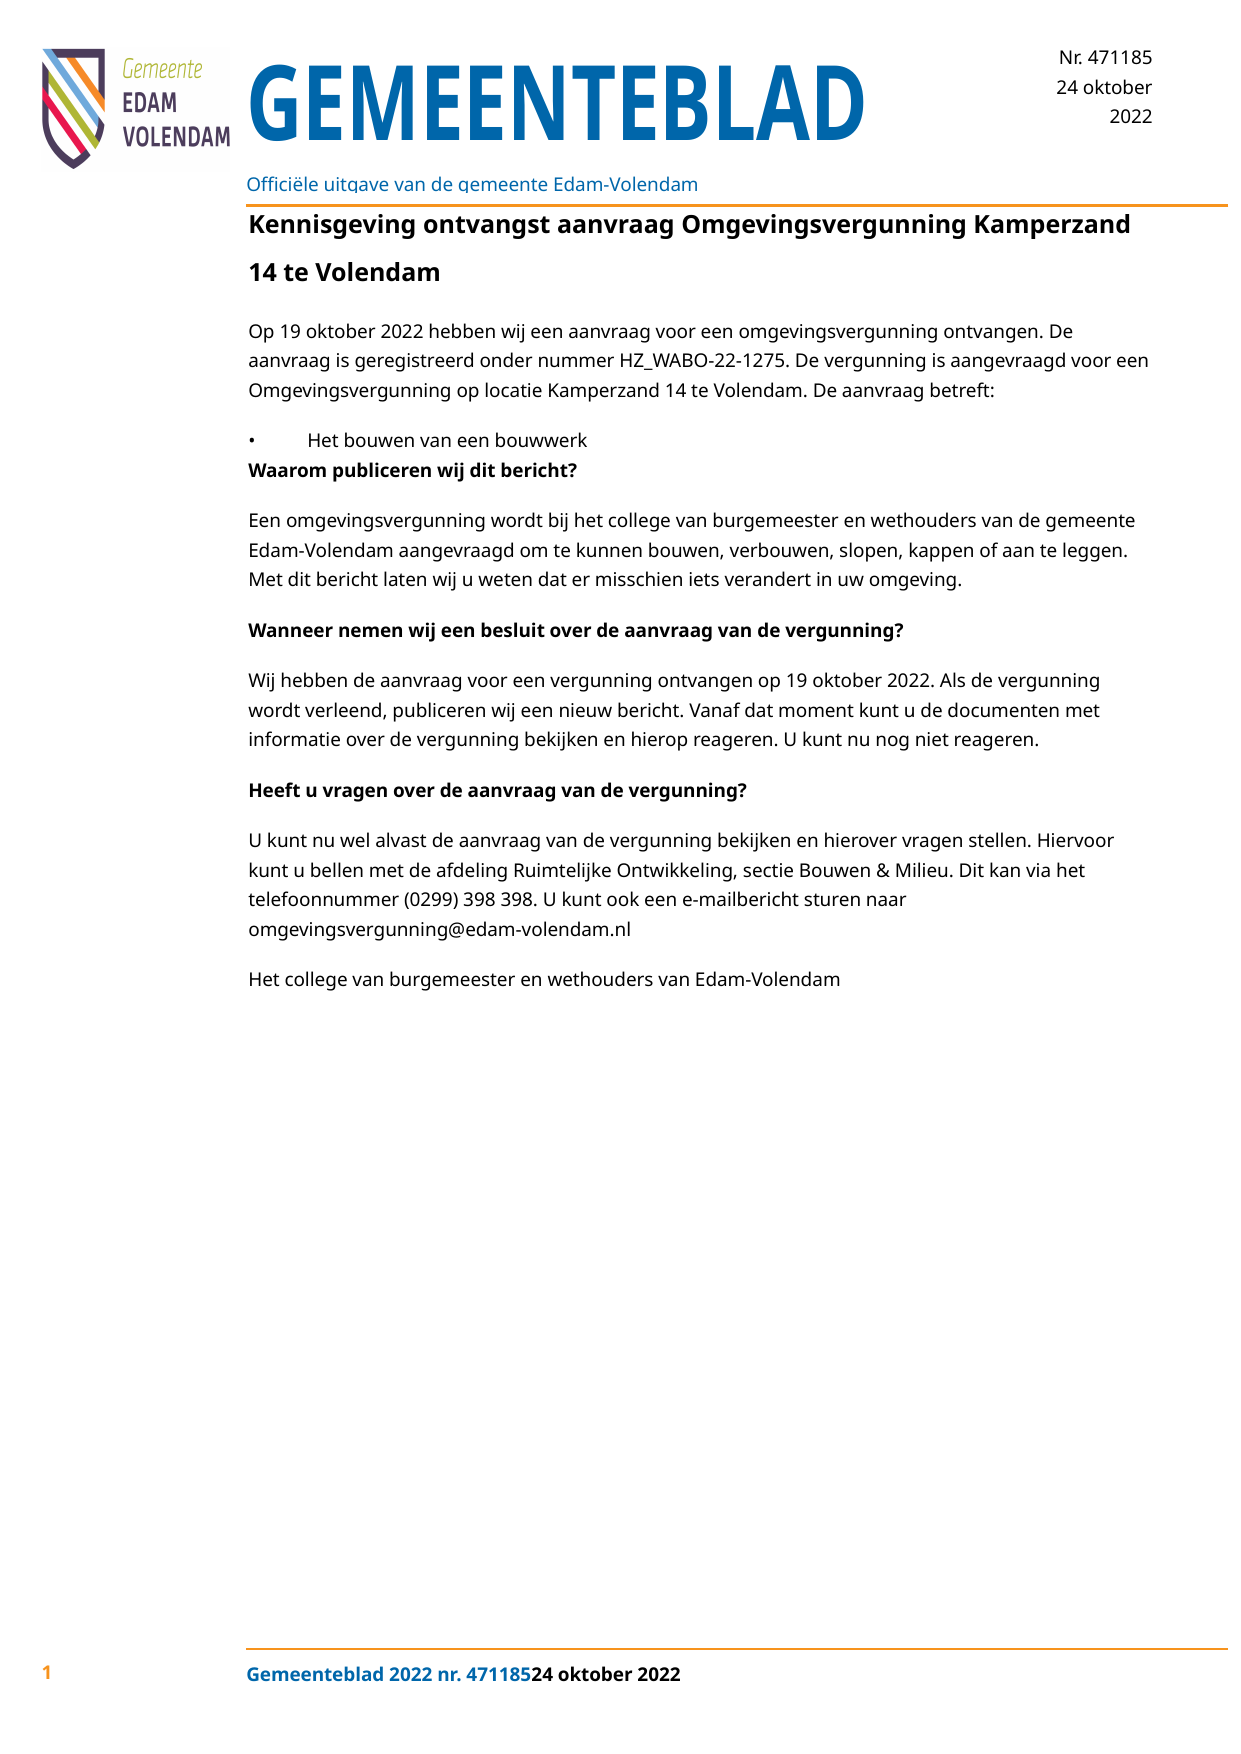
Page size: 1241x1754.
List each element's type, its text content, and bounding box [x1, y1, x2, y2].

text Op 19 oktober 2022 hebben wij een aanvraag voor een omgevingsvergunning ontvangen. De aanvraag is geregistreerd onder nummer HZ_WABO-22-1275. De vergunning is aangevraagd voor een Omgevingsvergunning op locatie Kamperzand 14 te Volendam. De aanvraag betreft: [248, 318, 1152, 403]
text Waarom publiceren wij dit bericht? [248, 457, 1152, 483]
text Een omgevingsvergunning wordt bij het college van burgemeester en wethouders van de gemeente Edam-Volendam aangevraagd om te kunnen bouwen, verbouwen, slopen, kappen of aan te leggen. Met dit bericht laten wij u weten dat er misschien iets verandert in uw omgeving. [248, 507, 1152, 592]
list Het bouwen van een bouwwerk [248, 427, 1152, 453]
text Kennisgeving ontvangst aanvraag Omgevingsvergunning Kamperzand 14 te Volendam [248, 207, 1152, 288]
text Heeft u vragen over de aanvraag van de vergunning? [248, 777, 1152, 803]
text U kunt nu wel alvast de aanvraag van de vergunning bekijken en hierover vragen stellen. Hiervoor kunt u bellen met de afdeling Ruimtelijke Ontwikkeling, sectie Bouwen & Milieu. Dit kan via het telefoonnummer (0299) 398 398. U kunt ook een e-mailbericht sturen naar omgevingsvergunning@edam-volendam.nl [248, 827, 1152, 942]
text Wij hebben de aanvraag voor een vergunning ontvangen op 19 oktober 2022. Als de vergunning wordt verleend, publiceren wij een nieuw bericht. Vanaf dat moment kunt u de documenten met informatie over de vergunning bekijken en hierop reageren. U kunt nu nog niet reageren. [248, 667, 1152, 752]
picture [41, 47, 231, 172]
text Wanneer nemen wij een besluit over de aanvraag van de vergunning? [248, 617, 1152, 643]
text Het college van burgemeester en wethouders van Edam-Volendam [248, 967, 1152, 992]
